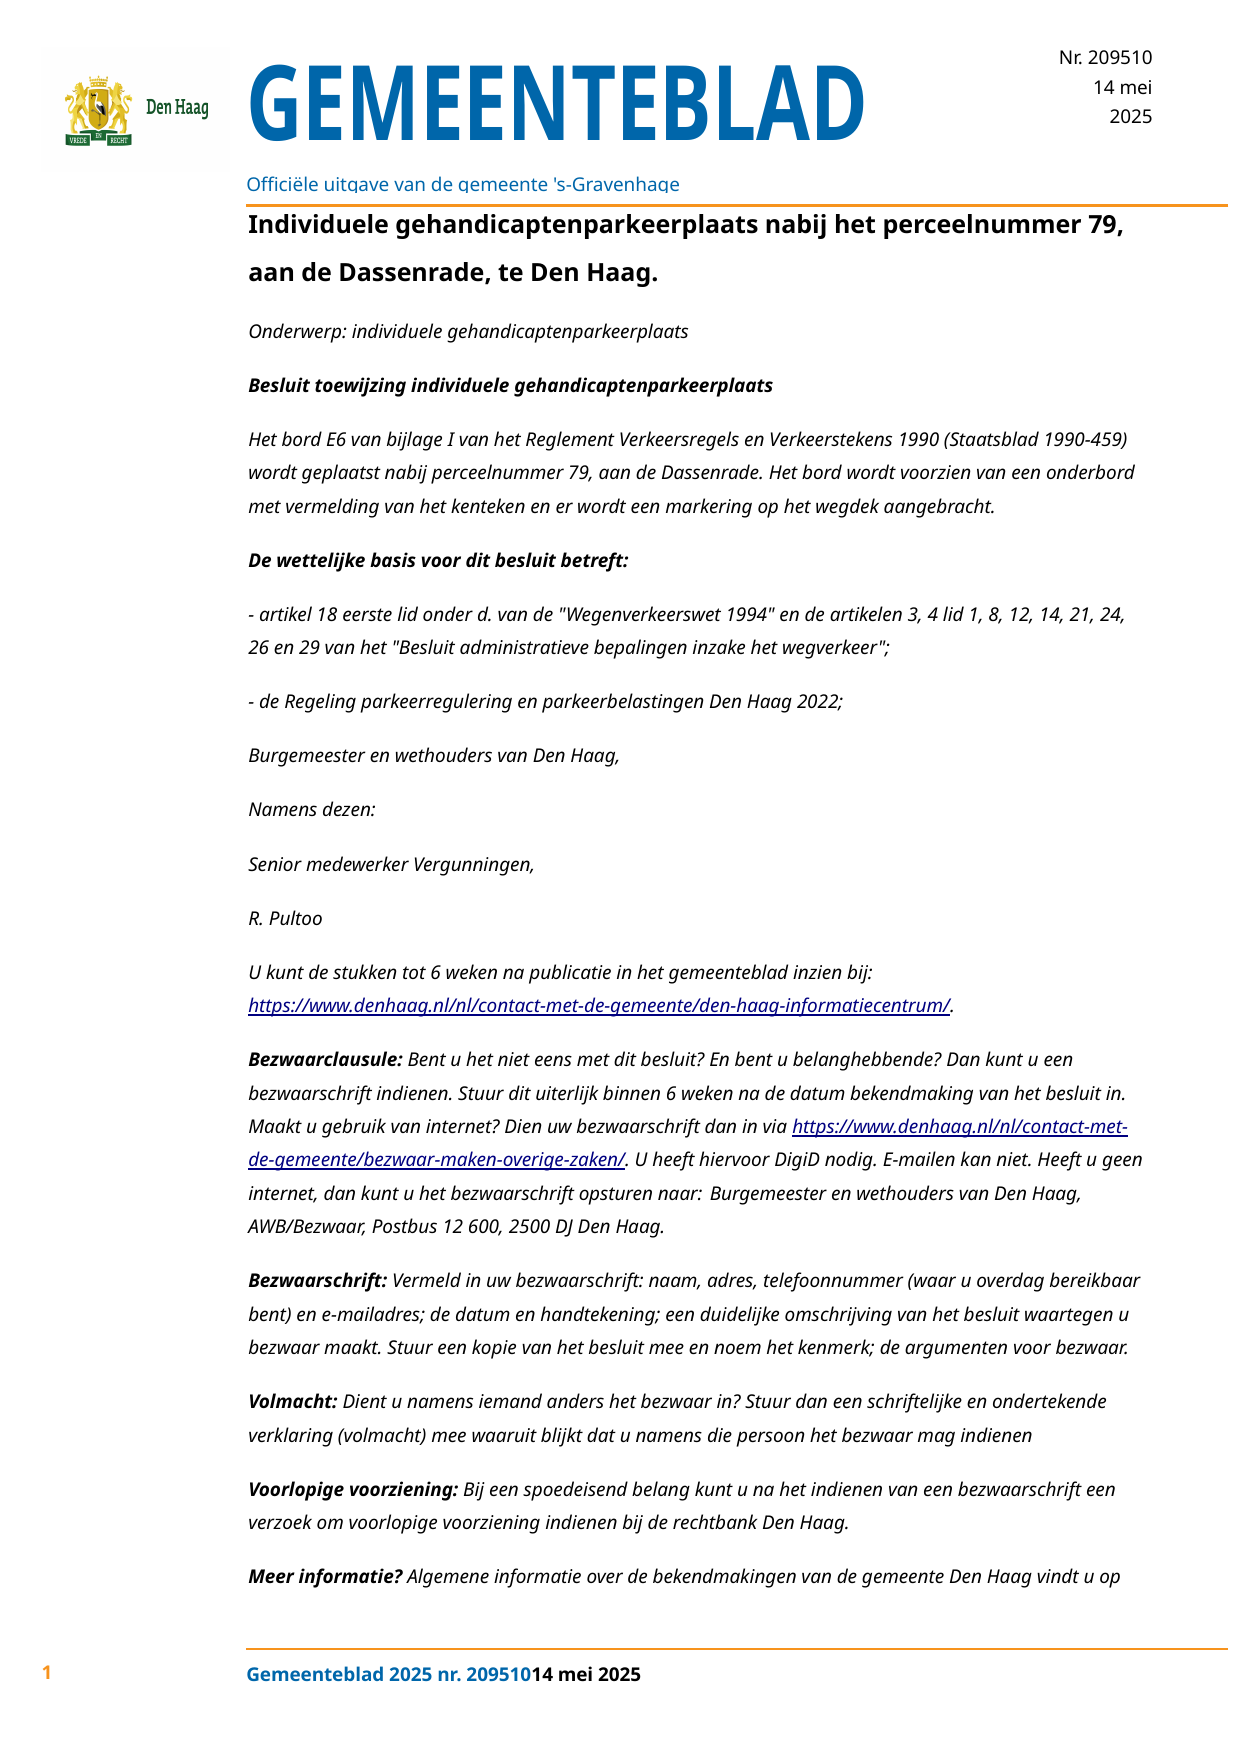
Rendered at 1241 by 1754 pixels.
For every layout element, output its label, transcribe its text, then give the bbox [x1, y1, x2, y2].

text Voorlopige voorziening: Bij een spoedeisend belang kunt u na het indienen van een bezwaarschrift een verzoek om voorlopige voorziening indienen bij de rechtbank Den Haag. [248, 1476, 1152, 1535]
text De wettelijke basis voor dit besluit betreft: [248, 547, 1152, 573]
text Volmacht: Dient u namens iemand anders het bezwaar in? Stuur dan een schriftelijke en ondertekende verklaring (volmacht) mee waaruit blijkt dat u namens die persoon het bezwaar mag indienen [248, 1388, 1152, 1448]
text Onderwerp: individuele gehandicaptenparkeerplaats [248, 318, 1152, 344]
picture [41, 47, 231, 172]
text Senior medewerker Vergunningen, [248, 851, 1152, 876]
text U kunt de stukken tot 6 weken na publicatie in het gemeenteblad inzien bij: https://www.denhaag.nl/nl/contact-met-de-gemeente/den-haag-informatiecentrum/. [248, 959, 1152, 1018]
text Bezwaarclausule: Bent u het niet eens met dit besluit? En bent u belanghebbende? Dan kunt u een bezwaarschrift indienen. Stuur dit uiterlijk binnen 6 weken na de datum bekendmaking van het besluit in. Maakt u gebruik van internet? Dien uw bezwaarschrift dan in via https://www.denhaag.nl/nl/contact-met-de-gemeente/bezwaar-maken-overige-zaken/. U heeft hiervoor DigiD nodig. E-mailen kan niet. Heeft u geen internet, dan kunt u het bezwaarschrift opsturen naar: Burgemeester en wethouders van Den Haag, AWB/Bezwaar, Postbus 12 600, 2500 DJ Den Haag. [248, 1046, 1152, 1239]
text Bezwaarschrift: Vermeld in uw bezwaarschrift: naam, adres, telefoonnummer (waar u overdag bereikbaar bent) en e-mailadres; de datum en handtekening; een duidelijke omschrijving van het besluit waartegen u bezwaar maakt. Stuur een kopie van het besluit mee en noem het kenmerk; de argumenten voor bezwaar. [248, 1268, 1152, 1360]
text Het bord E6 van bijlage I van het Reglement Verkeersregels en Verkeerstekens 1990 (Staatsblad 1990-459) wordt geplaatst nabij perceelnummer 79, aan de Dassenrade. Het bord wordt voorzien van een onderbord met vermelding van het kenteken en er wordt een markering op het wegdek aangebracht. [248, 426, 1152, 519]
text Meer informatie? Algemene informatie over de bekendmakingen van de gemeente Den Haag vindt u op [248, 1563, 1152, 1589]
text Individuele gehandicaptenparkeerplaats nabij het perceelnummer 79, aan de Dassenrade, te Den Haag. [248, 207, 1152, 288]
text R. Pultoo [248, 905, 1152, 931]
text - artikel 18 eerste lid onder d. van de "Wegenverkeerswet 1994" en de artikelen 3, 4 lid 1, 8, 12, 14, 21, 24, 26 en 29 van het "Besluit administratieve bepalingen inzake het wegverkeer"; [248, 601, 1152, 660]
text Namens dezen: [248, 797, 1152, 822]
text Besluit toewijzing individuele gehandicaptenparkeerplaats [248, 372, 1152, 398]
text Burgemeester en wethouders van Den Haag, [248, 743, 1152, 768]
text - de Regeling parkeerregulering en parkeerbelastingen Den Haag 2022; [248, 688, 1152, 714]
